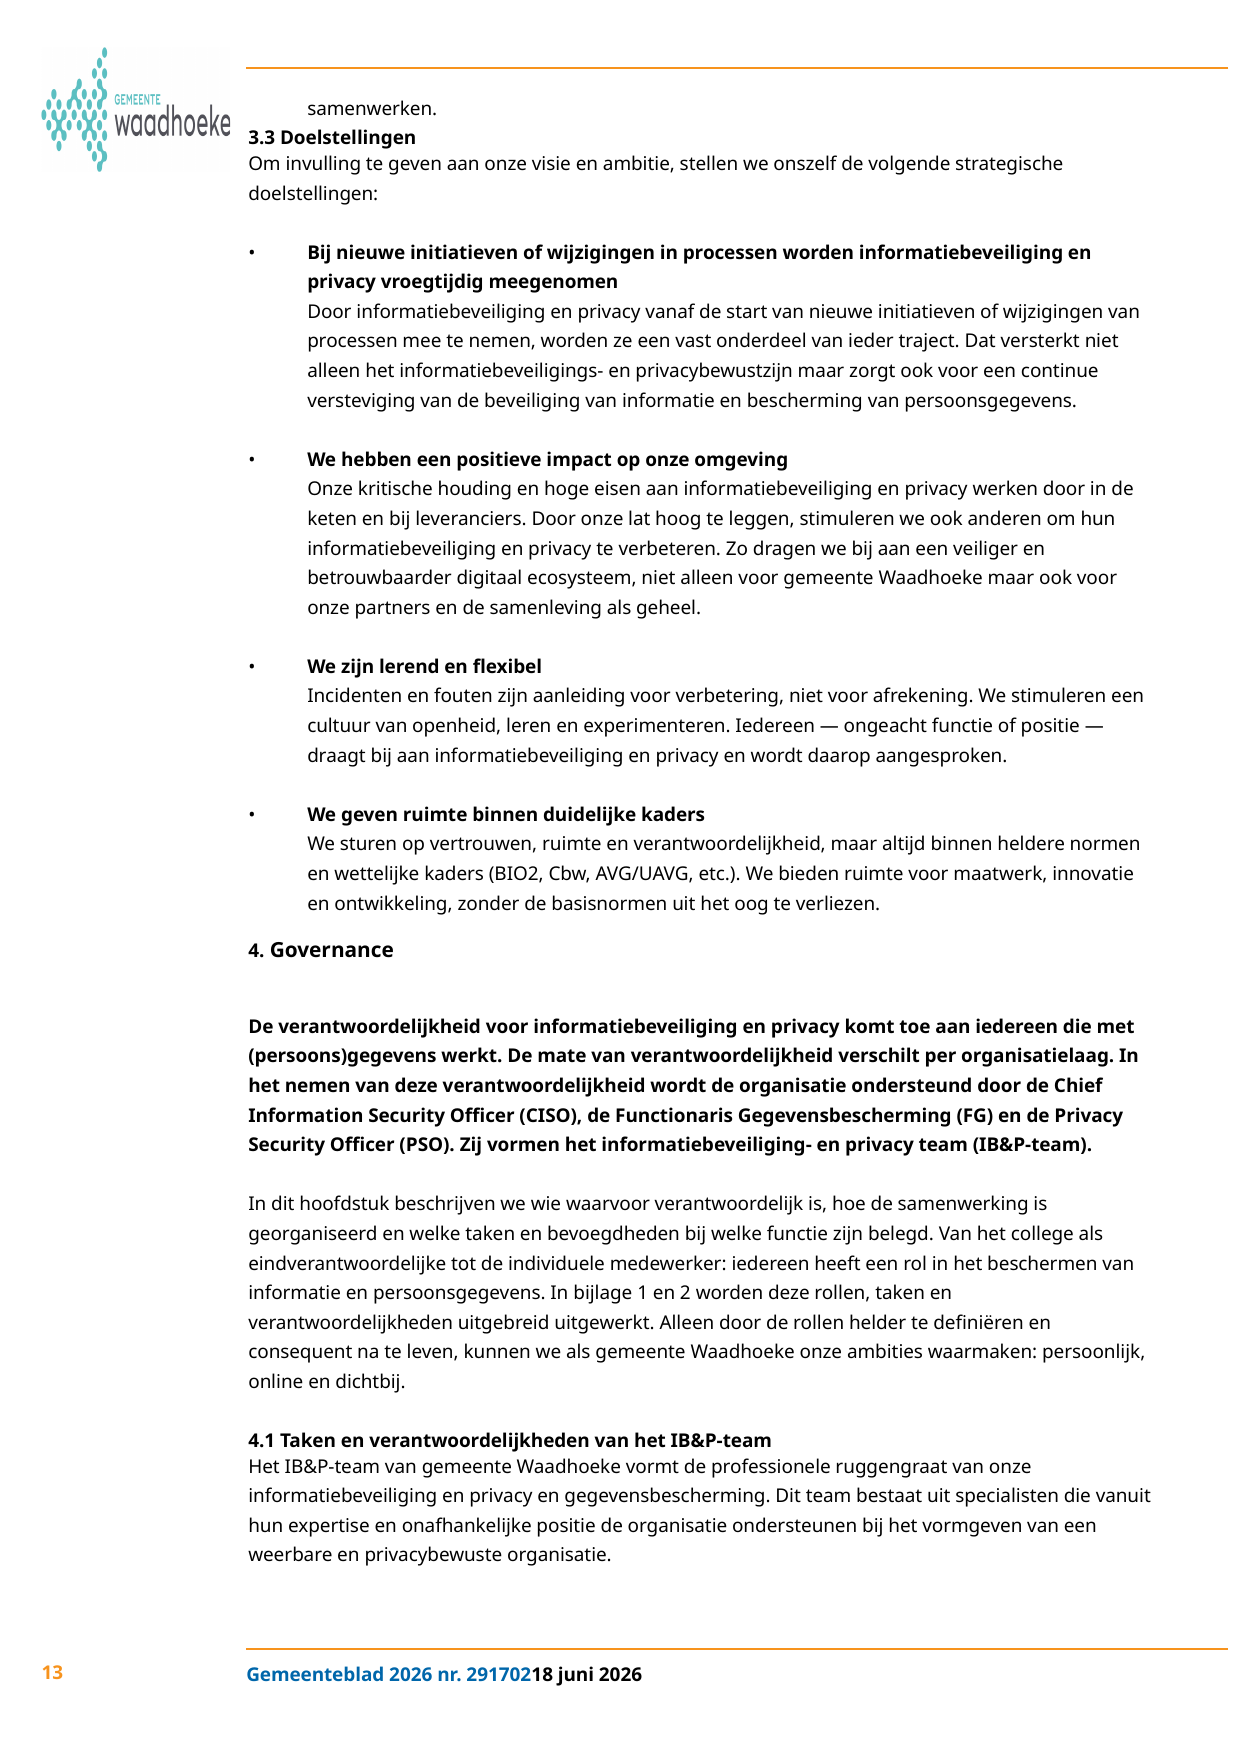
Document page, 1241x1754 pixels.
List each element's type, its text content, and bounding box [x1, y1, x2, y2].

list samenwerken. [248, 95, 1152, 121]
list We zijn lerend en flexibel [248, 653, 1152, 679]
text 3.3 Doelstellingen [248, 124, 1152, 150]
picture [41, 47, 231, 172]
text Om invulling te geven aan onze visie en ambitie, stellen we onszelf de volgende strategische doelstellingen: [248, 150, 1152, 205]
list Onze kritische houding en hoge eisen aan informatiebeveiliging en privacy werken door in de keten en bij leveranciers. Door onze lat hoog te leggen, stimuleren we ook anderen om hun informatiebeveiliging en privacy te verbeteren. Zo dragen we bij aan een veiliger en betrouwbaarder digitaal ecosysteem, niet alleen voor gemeente Waadhoeke maar ook voor onze partners en de samenleving als geheel. [248, 476, 1152, 619]
text Het IB&P-team van gemeente Waadhoeke vormt de professionele ruggengraat van onze informatiebeveiliging en privacy en gegevensbescherming. Dit team bestaat uit specialisten die vanuit hun expertise en onafhankelijke positie de organisatie ondersteunen bij het vormgeven van een weerbare en privacybewuste organisatie. [248, 1453, 1152, 1567]
text In dit hoofdstuk beschrijven we wie waarvoor verantwoordelijk is, hoe de samenwerking is georganiseerd en welke taken en bevoegdheden bij welke functie zijn belegd. Van het college als eindverantwoordelijke tot de individuele medewerker: iedereen heeft een rol in het beschermen van informatie en persoonsgegevens. In bijlage 1 en 2 worden deze rollen, taken en verantwoordelijkheden uitgebreid uitgewerkt. Alleen door de rollen helder te definiëren en consequent na te leven, kunnen we als gemeente Waadhoeke onze ambities waarmaken: persoonlijk, online en dichtbij. [248, 1191, 1152, 1394]
text 4. Governance [248, 935, 1152, 964]
list Incidenten en fouten zijn aanleiding voor verbetering, niet voor afrekening. We stimuleren een cultuur van openheid, leren en experimenteren. Iedereen — ongeacht functie of positie — draagt bij aan informatiebeveiliging en privacy en wordt daarop aangesproken. [248, 683, 1152, 767]
list We sturen op vertrouwen, ruimte en verantwoordelijkheid, maar altijd binnen heldere normen en wettelijke kaders (BIO2, Cbw, AVG/UAVG, etc.). We bieden ruimte voor maatwerk, innovatie en ontwikkeling, zonder de basisnormen uit het oog te verliezen. [248, 831, 1152, 915]
list We hebben een positieve impact op onze omgeving [248, 446, 1152, 472]
list We geven ruimte binnen duidelijke kaders [248, 801, 1152, 827]
list Door informatiebeveiliging en privacy vanaf de start van nieuwe initiatieven of wijzigingen van processen mee te nemen, worden ze een vast onderdeel van ieder traject. Dat versterkt niet alleen het informatiebeveiligings- en privacybewustzijn maar zorgt ook voor een continue versteviging van de beveiliging van informatie en bescherming van persoonsgegevens. [248, 298, 1152, 412]
text 4.1 Taken en verantwoordelijkheden van het IB&P-team [248, 1427, 1152, 1453]
list Bij nieuwe initiatieven of wijzigingen in processen worden informatiebeveiliging en privacy vroegtijdig meegenomen [248, 239, 1152, 294]
text De verantwoordelijkheid voor informatiebeveiliging en privacy komt toe aan iedereen die met (persoons)gegevens werkt. De mate van verantwoordelijkheid verschilt per organisatielaag. In het nemen van deze verantwoordelijkheid wordt de organisatie ondersteund door de Chief Information Security Officer (CISO), de Functionaris Gegevensbescherming (FG) en de Privacy Security Officer (PSO). Zij vormen het informatiebeveiliging- en privacy team (IB&P-team). [248, 1013, 1152, 1157]
